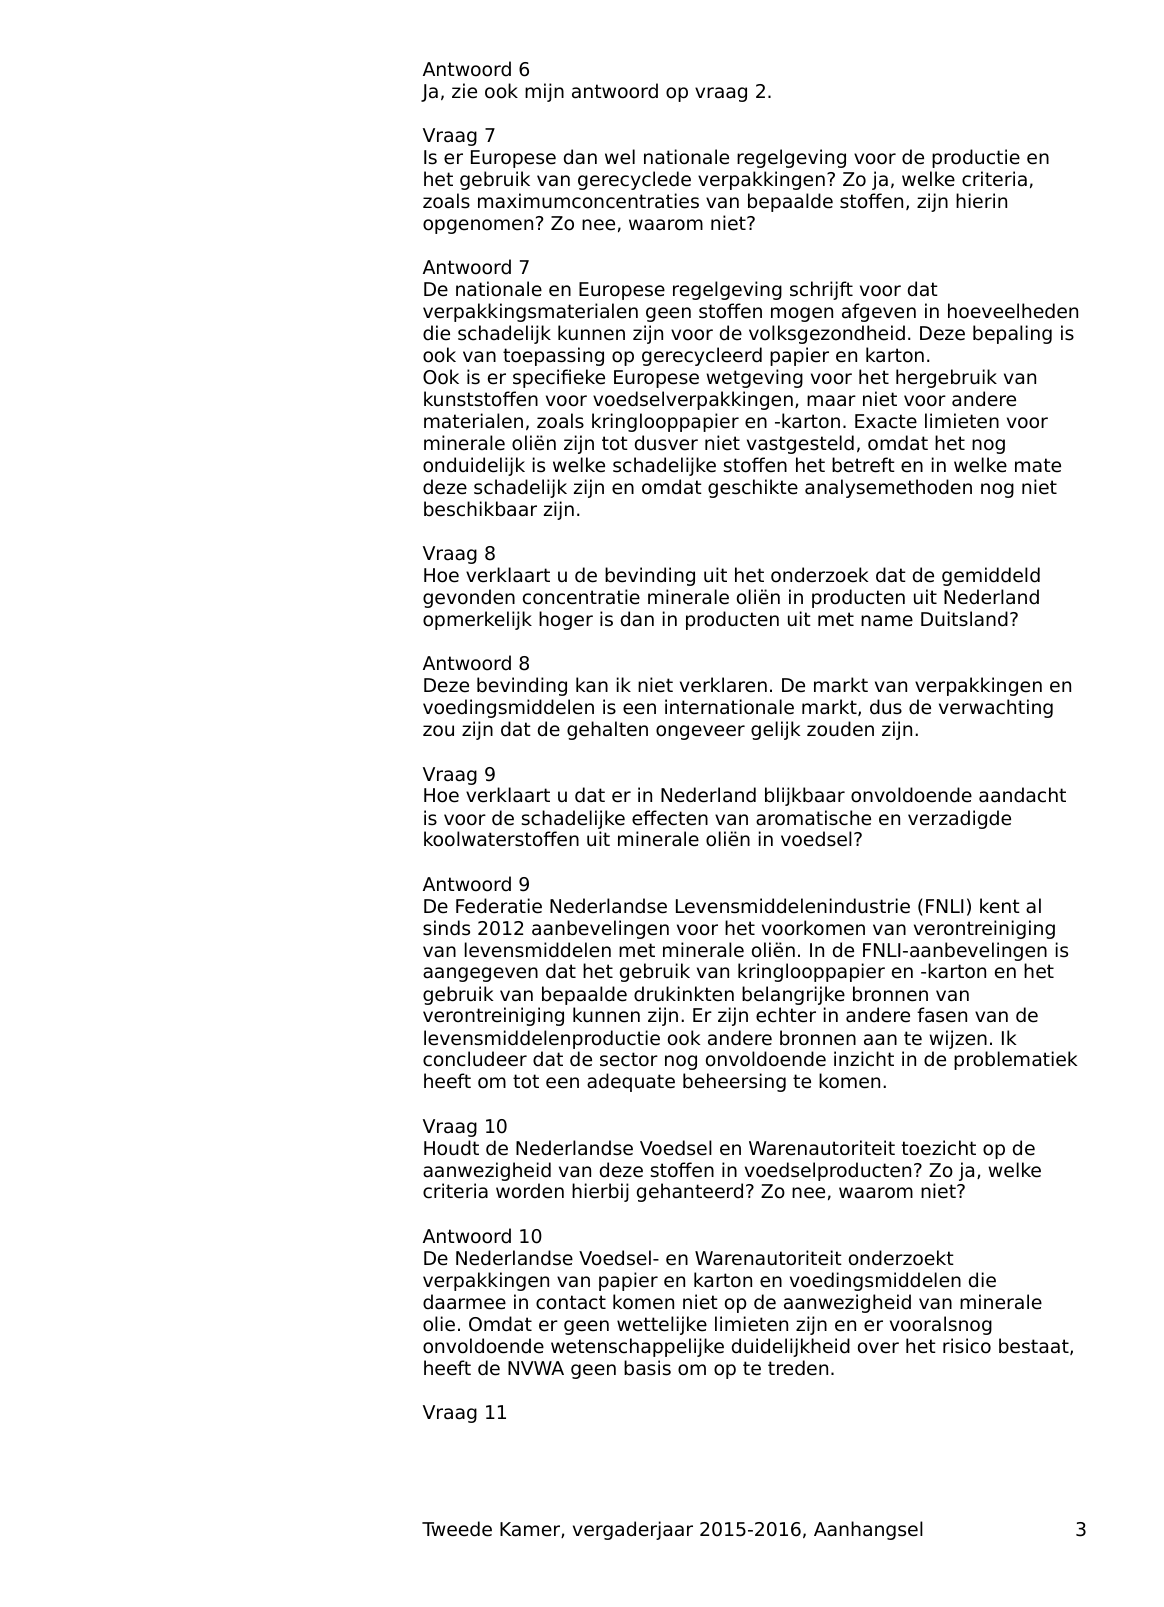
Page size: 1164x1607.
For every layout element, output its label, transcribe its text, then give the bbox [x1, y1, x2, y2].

text Antwoord 9 [422, 873, 1087, 896]
text De nationale en Europese regelgeving schrijft voor dat verpakkingsmaterialen geen stoffen mogen afgeven in hoeveelheden die schadelijk kunnen zijn voor de volksgezondheid. Deze bepaling is ook van toepassing op gerecycleerd papier en karton. [422, 279, 1087, 367]
text Vraag 9 [422, 763, 1087, 785]
text Vraag 11 [422, 1402, 1087, 1424]
text Vraag 8 [422, 543, 1087, 565]
text Hoe verklaart u de bevinding uit het onderzoek dat de gemiddeld gevonden concentratie minerale oliën in producten uit Nederland opmerkelijk hoger is dan in producten uit met name Duitsland? [422, 565, 1087, 631]
text Houdt de Nederlandse Voedsel en Warenautoriteit toezicht op de aanwezigheid van deze stoffen in voedselproducten? Zo ja, welke criteria worden hierbij gehanteerd? Zo nee, waarom niet? [422, 1137, 1087, 1203]
text Antwoord 8 [422, 653, 1087, 675]
text Ook is er specifieke Europese wetgeving voor het hergebruik van kunststoffen voor voedselverpakkingen, maar niet voor andere materialen, zoals kringlooppapier en -karton. Exacte limieten voor minerale oliën zijn tot dusver niet vastgesteld, omdat het nog onduidelijk is welke schadelijke stoffen het betreft en in welke mate deze schadelijk zijn en omdat geschikte analysemethoden nog niet beschikbaar zijn. [422, 367, 1087, 521]
text Vraag 7 [422, 125, 1087, 147]
text De Federatie Nederlandse Levensmiddelenindustrie (FNLI) kent al sinds 2012 aanbevelingen voor het voorkomen van verontreiniging van levensmiddelen met minerale oliën. In de FNLI-aanbevelingen is aangegeven dat het gebruik van kringlooppapier en -karton en het gebruik van bepaalde drukinkten belangrijke bronnen van verontreiniging kunnen zijn. Er zijn echter in andere fasen van de levensmiddelenproductie ook andere bronnen aan te wijzen. Ik concludeer dat de sector nog onvoldoende inzicht in de problematiek heeft om tot een adequate beheersing te komen. [422, 896, 1087, 1093]
text Hoe verklaart u dat er in Nederland blijkbaar onvoldoende aandacht is voor de schadelijke effecten van aromatische en verzadigde koolwaterstoffen uit minerale oliën in voedsel? [422, 785, 1087, 851]
text Antwoord 10 [422, 1226, 1087, 1248]
text Deze bevinding kan ik niet verklaren. De markt van verpakkingen en voedingsmiddelen is een internationale markt, dus de verwachting zou zijn dat de gehalten ongeveer gelijk zouden zijn. [422, 675, 1087, 741]
text Antwoord 6 [422, 59, 1087, 81]
text Ja, zie ook mijn antwoord op vraag 2. [422, 81, 1087, 103]
text Vraag 10 [422, 1116, 1087, 1137]
text De Nederlandse Voedsel- en Warenautoriteit onderzoekt verpakkingen van papier en karton en voedingsmiddelen die daarmee in contact komen niet op de aanwezigheid van minerale olie. Omdat er geen wettelijke limieten zijn en er vooralsnog onvoldoende wetenschappelijke duidelijkheid over het risico bestaat, heeft de NVWA geen basis om op te treden. [422, 1248, 1087, 1379]
text Antwoord 7 [422, 257, 1087, 279]
text Is er Europese dan wel nationale regelgeving voor de productie en het gebruik van gerecyclede verpakkingen? Zo ja, welke criteria, zoals maximumconcentraties van bepaalde stoffen, zijn hierin opgenomen? Zo nee, waarom niet? [422, 147, 1087, 235]
